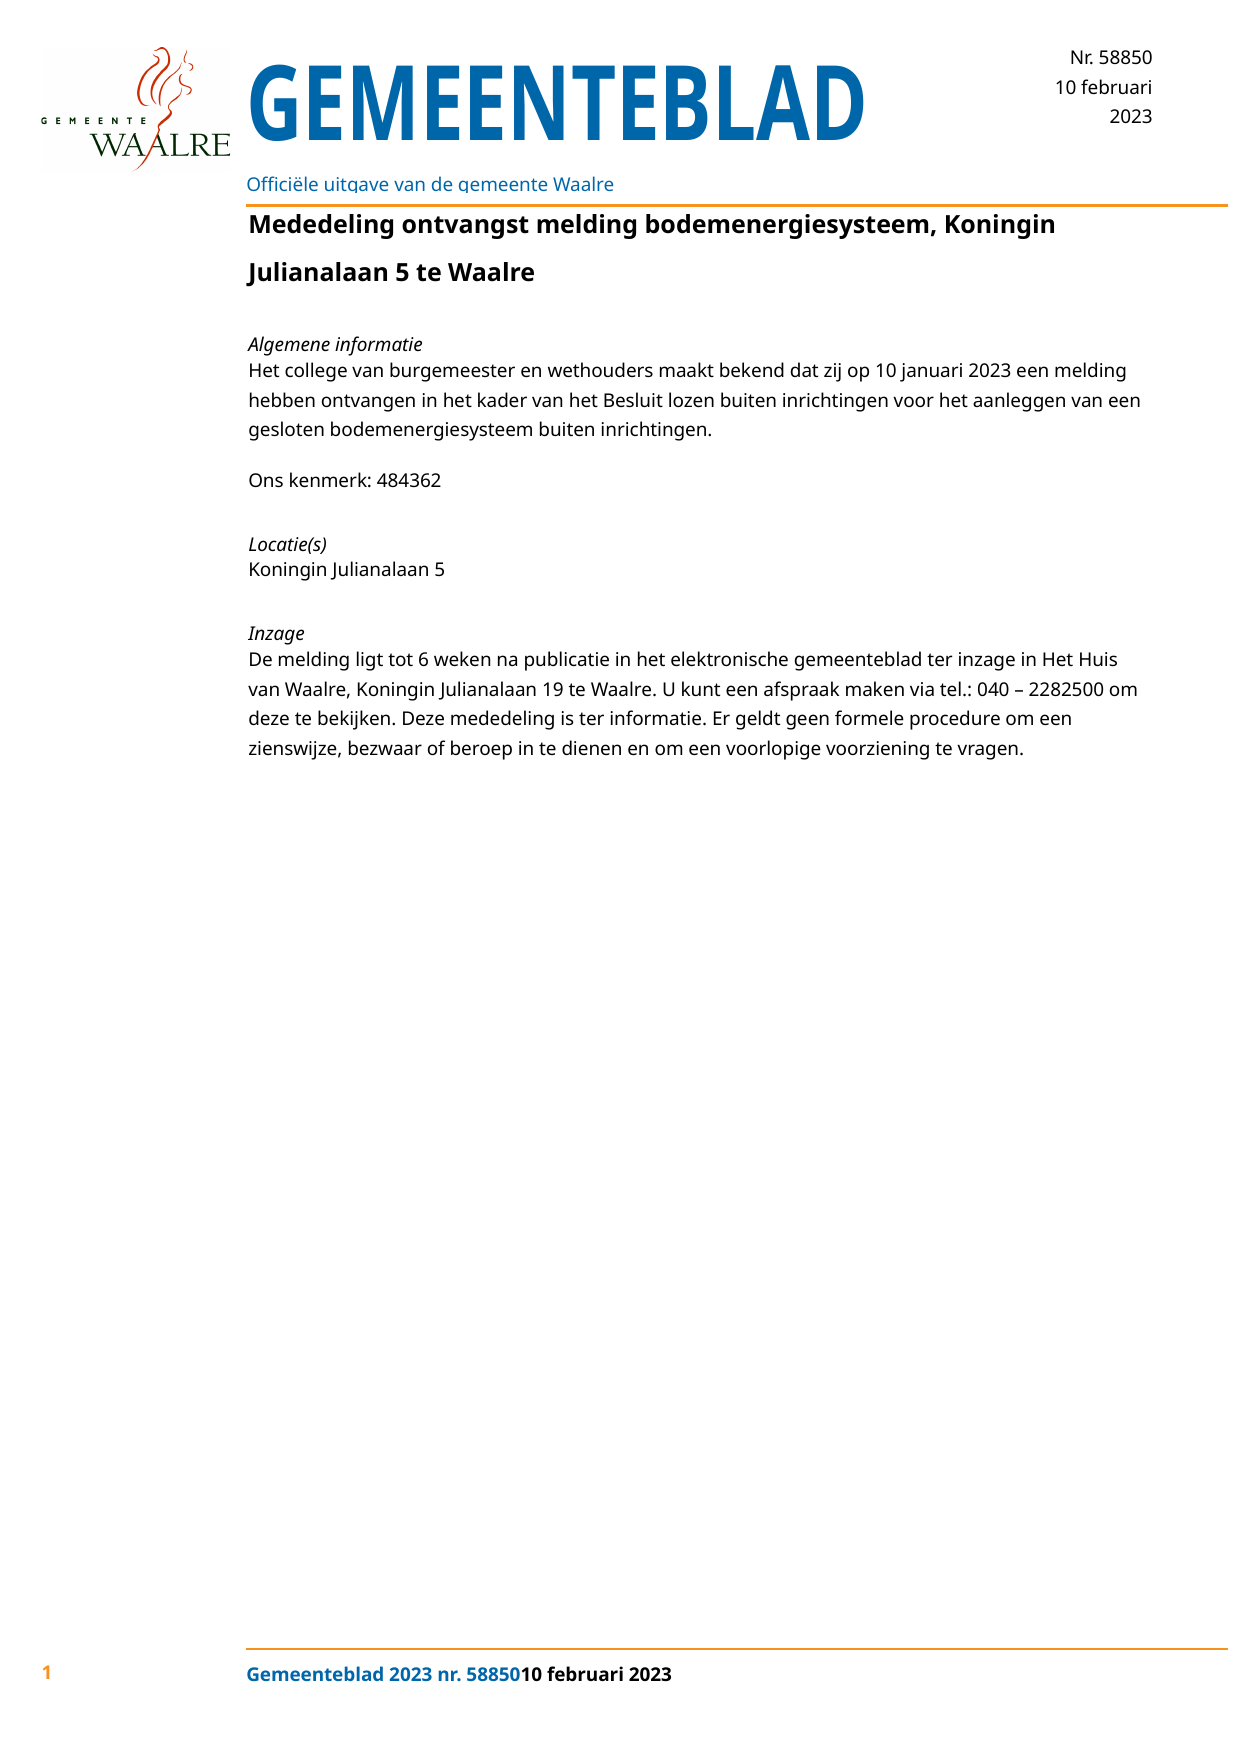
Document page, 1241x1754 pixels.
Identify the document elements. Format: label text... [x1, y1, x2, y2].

text Locatie(s) [248, 531, 1152, 556]
text Algemene informatie [248, 331, 1152, 357]
text Mededeling ontvangst melding bodemenergiesysteem, Koningin Julianalaan 5 te Waalre [248, 207, 1152, 288]
text Inzage [248, 620, 1152, 646]
text Het college van burgemeester en wethouders maakt bekend dat zij op 10 januari 2023 een melding hebben ontvangen in het kader van het Besluit lozen buiten inrichtingen voor het aanleggen van een gesloten bodemenergiesysteem buiten inrichtingen. [248, 357, 1152, 442]
text Koningin Julianalaan 5 [248, 556, 1152, 582]
picture [41, 47, 231, 172]
text De melding ligt tot 6 weken na publicatie in het elektronische gemeenteblad ter inzage in Het Huis van Waalre, Koningin Julianalaan 19 te Waalre. U kunt een afspraak maken via tel.: 040 – 2282500 om deze te bekijken. Deze mededeling is ter informatie. Er geldt geen formele procedure om een zienswijze, bezwaar of beroep in te dienen en om een voorlopige voorziening te vragen. [248, 646, 1152, 761]
text Ons kenmerk: 484362 [248, 467, 1152, 492]
